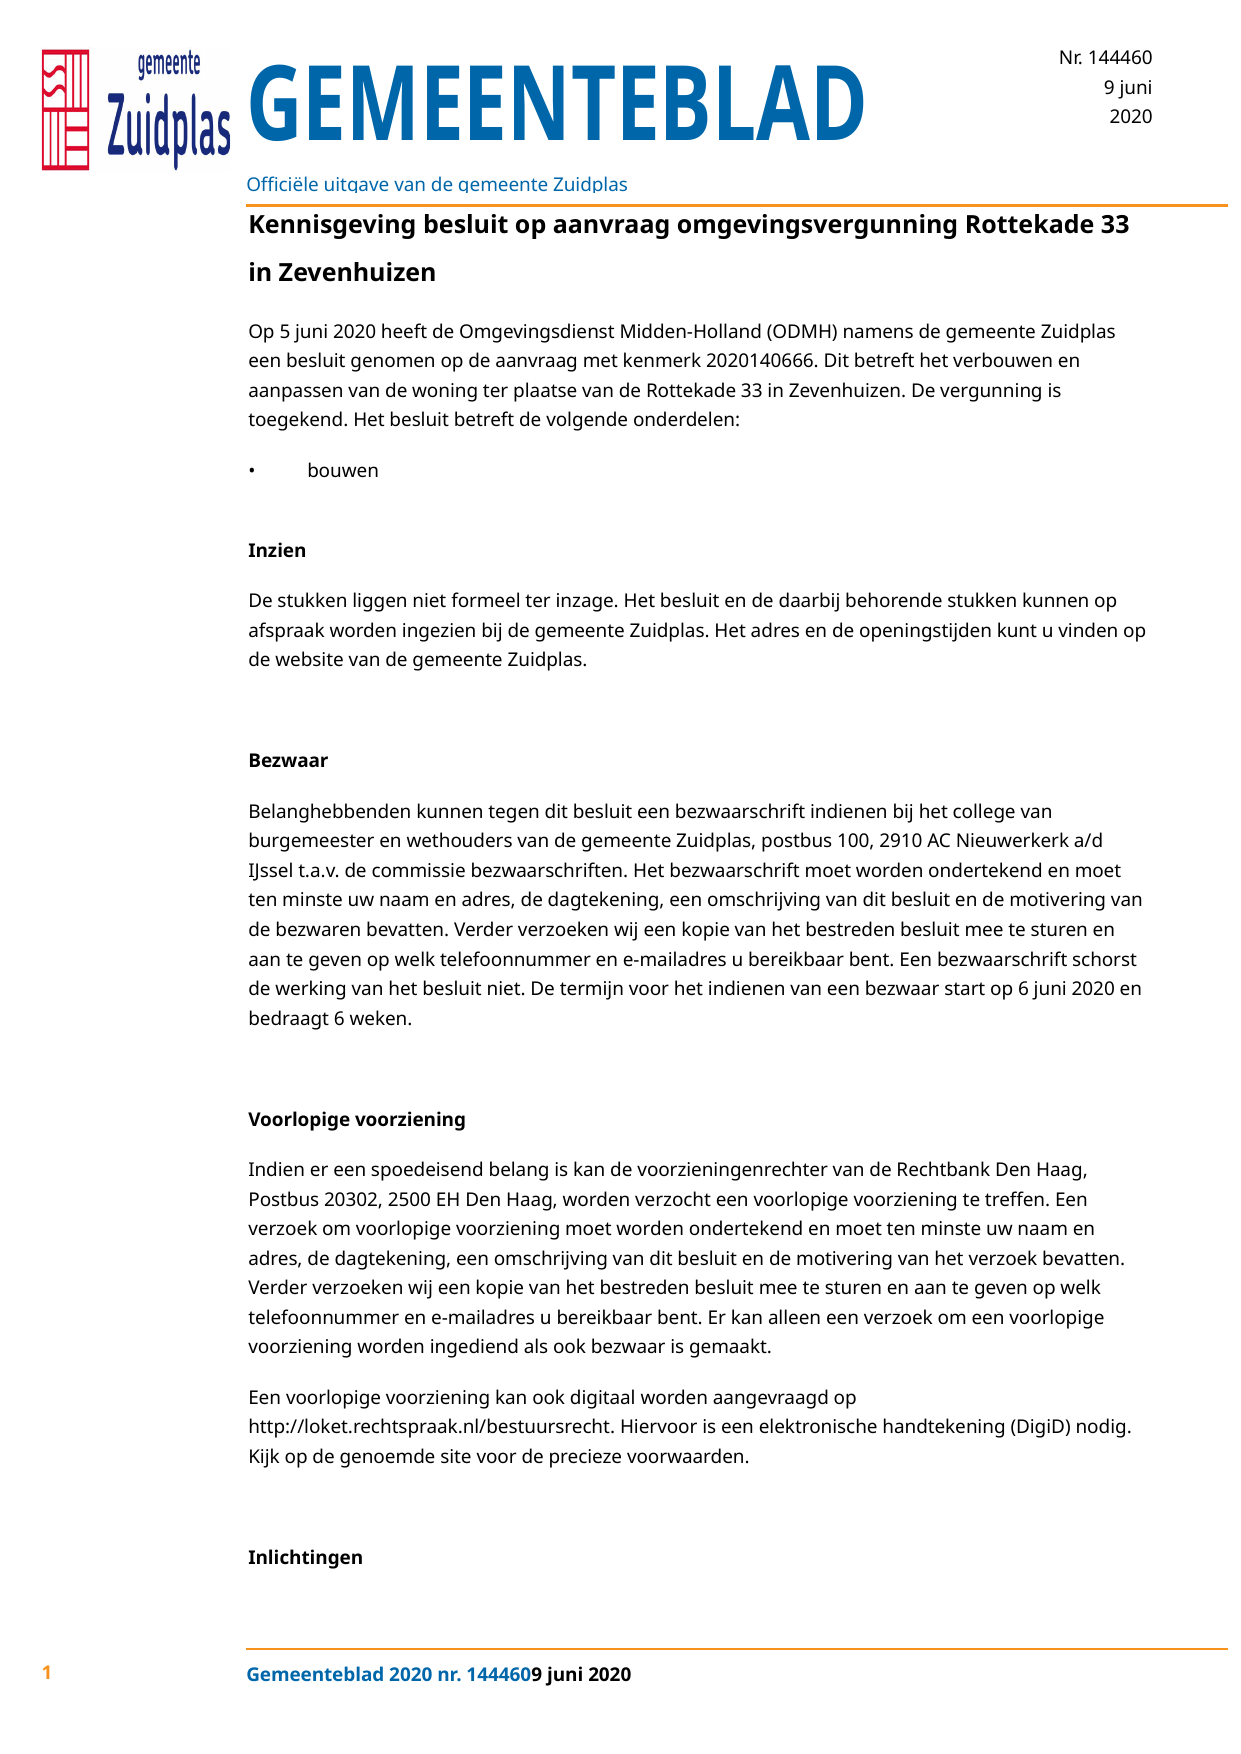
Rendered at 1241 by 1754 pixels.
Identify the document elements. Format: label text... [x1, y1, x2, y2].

text Voorlopige voorziening [248, 1106, 1152, 1132]
text Inzien [248, 537, 1152, 563]
text Bezwaar [248, 747, 1152, 773]
list bouwen [248, 457, 1152, 483]
picture [41, 47, 231, 172]
text Inlichtingen [248, 1544, 1152, 1570]
text Op 5 juni 2020 heeft de Omgevingsdienst Midden-Holland (ODMH) namens de gemeente Zuidplas een besluit genomen op de aanvraag met kenmerk 2020140666. Dit betreft het verbouwen en aanpassen van de woning ter plaatse van de Rottekade 33 in Zevenhuizen. De vergunning is toegekend. Het besluit betreft de volgende onderdelen: [248, 318, 1152, 432]
text Een voorlopige voorziening kan ook digitaal worden aangevraagd op http://loket.rechtspraak.nl/bestuursrecht. Hiervoor is een elektronische handtekening (DigiD) nodig. Kijk op de genoemde site voor de precieze voorwaarden. [248, 1384, 1152, 1469]
text De stukken liggen niet formeel ter inzage. Het besluit en de daarbij behorende stukken kunnen op afspraak worden ingezien bij de gemeente Zuidplas. Het adres en de openingstijden kunt u vinden op de website van de gemeente Zuidplas. [248, 587, 1152, 672]
text Kennisgeving besluit op aanvraag omgevingsvergunning Rottekade 33 in Zevenhuizen [248, 207, 1152, 288]
text Indien er een spoedeisend belang is kan de voorzieningenrechter van de Rechtbank Den Haag, Postbus 20302, 2500 EH Den Haag, worden verzocht een voorlopige voorziening te treffen. Een verzoek om voorlopige voorziening moet worden ondertekend en moet ten minste uw naam en adres, de dagtekening, een omschrijving van dit besluit en de motivering van het verzoek bevatten. Verder verzoeken wij een kopie van het bestreden besluit mee te sturen en aan te geven op welk telefoonnummer en e-mailadres u bereikbaar bent. Er kan alleen een verzoek om een voorlopige voorziening worden ingediend als ook bezwaar is gemaakt. [248, 1156, 1152, 1359]
text Belanghebbenden kunnen tegen dit besluit een bezwaarschrift indienen bij het college van burgemeester en wethouders van de gemeente Zuidplas, postbus 100, 2910 AC Nieuwerkerk a/d IJssel t.a.v. de commissie bezwaarschriften. Het bezwaarschrift moet worden ondertekend en moet ten minste uw naam en adres, de dagtekening, een omschrijving van dit besluit en de motivering van de bezwaren bevatten. Verder verzoeken wij een kopie van het bestreden besluit mee te sturen en aan te geven op welk telefoonnummer en e-mailadres u bereikbaar bent. Een bezwaarschrift schorst de werking van het besluit niet. De termijn voor het indienen van een bezwaar start op 6 juni 2020 en bedraagt 6 weken. [248, 798, 1152, 1031]
